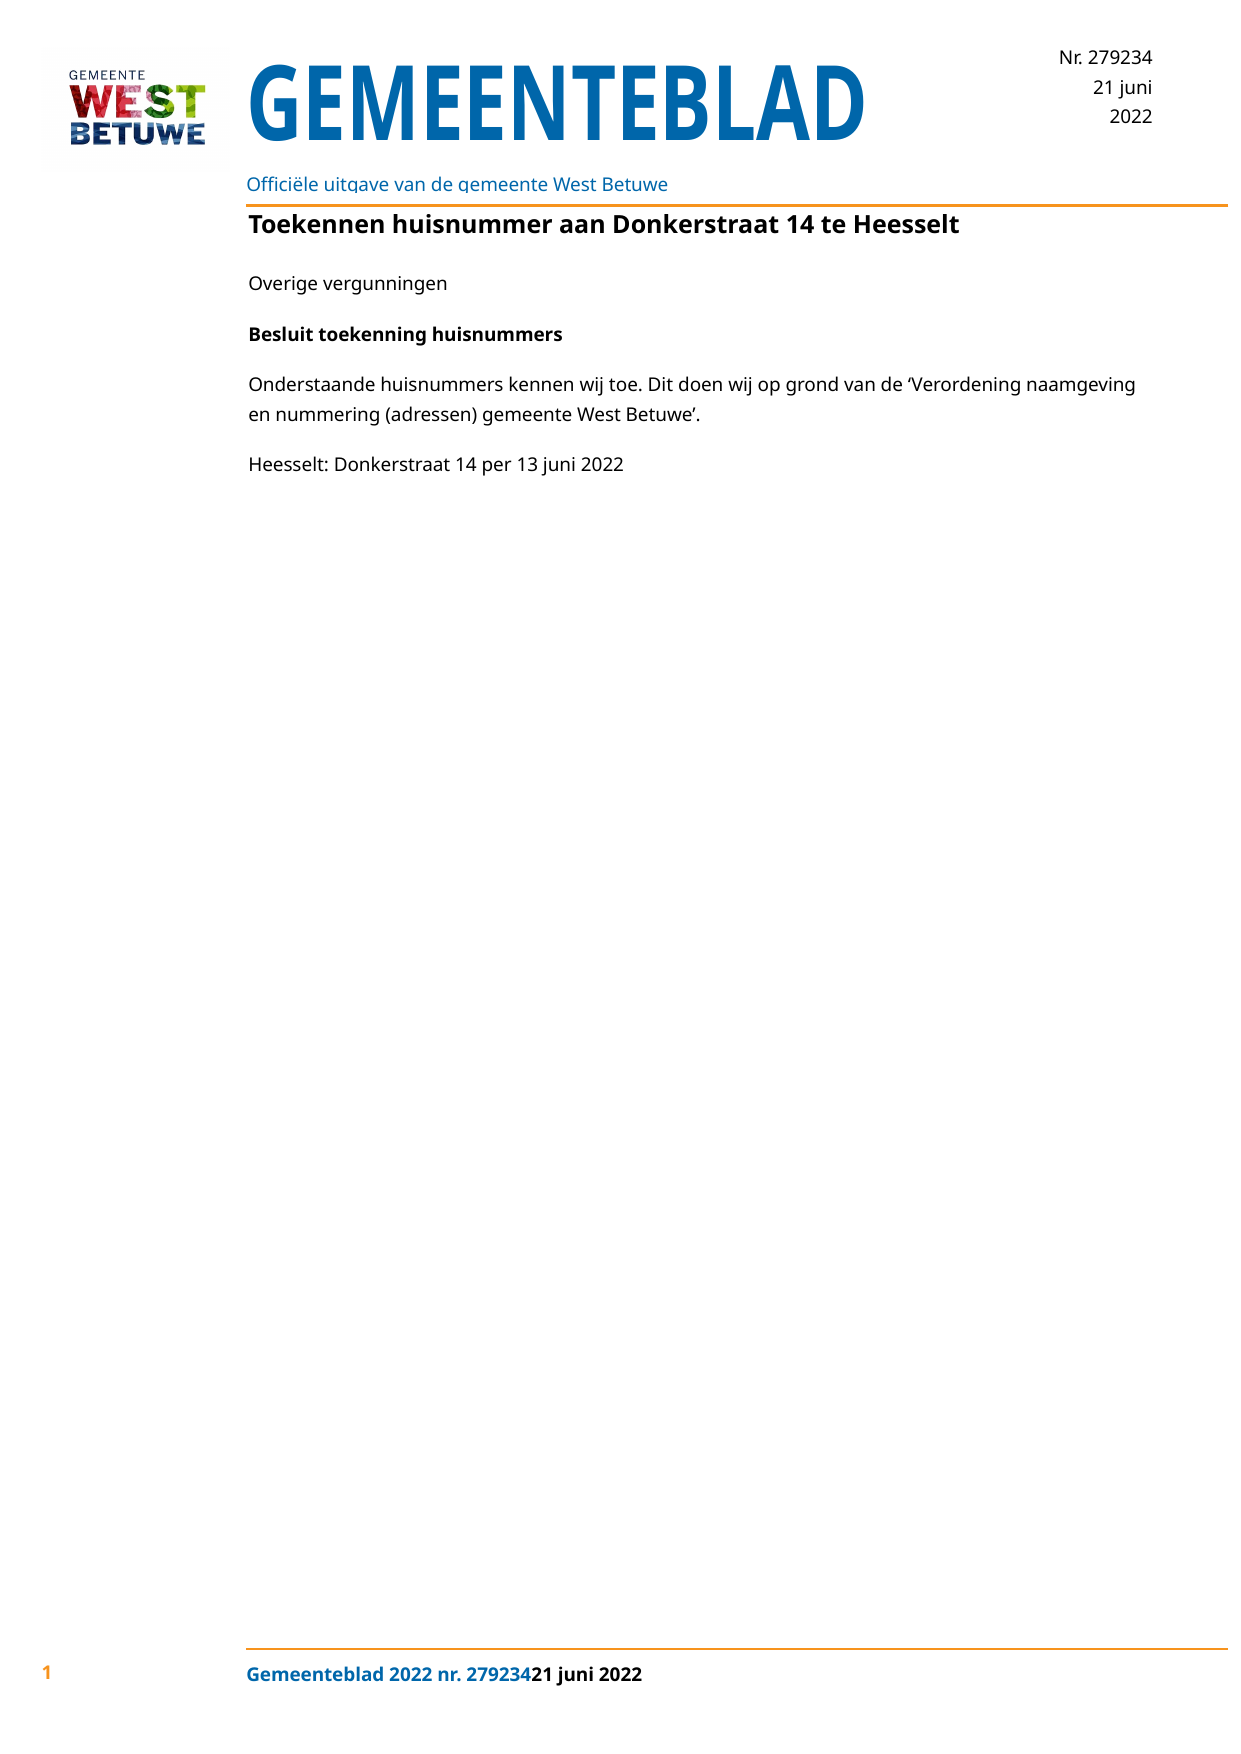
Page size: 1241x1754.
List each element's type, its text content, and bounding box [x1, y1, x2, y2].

text Besluit toekenning huisnummers [248, 321, 1152, 346]
text Toekennen huisnummer aan Donkerstraat 14 te Heesselt [248, 207, 1152, 241]
text Onderstaande huisnummers kennen wij toe. Dit doen wij op grond van de ‘Verordening naamgeving en nummering (adressen) gemeente West Betuwe’. [248, 371, 1152, 426]
text Heesselt: Donkerstraat 14 per 13 juni 2022 [248, 451, 1152, 477]
picture [41, 47, 231, 172]
text Overige vergunningen [248, 270, 1152, 296]
